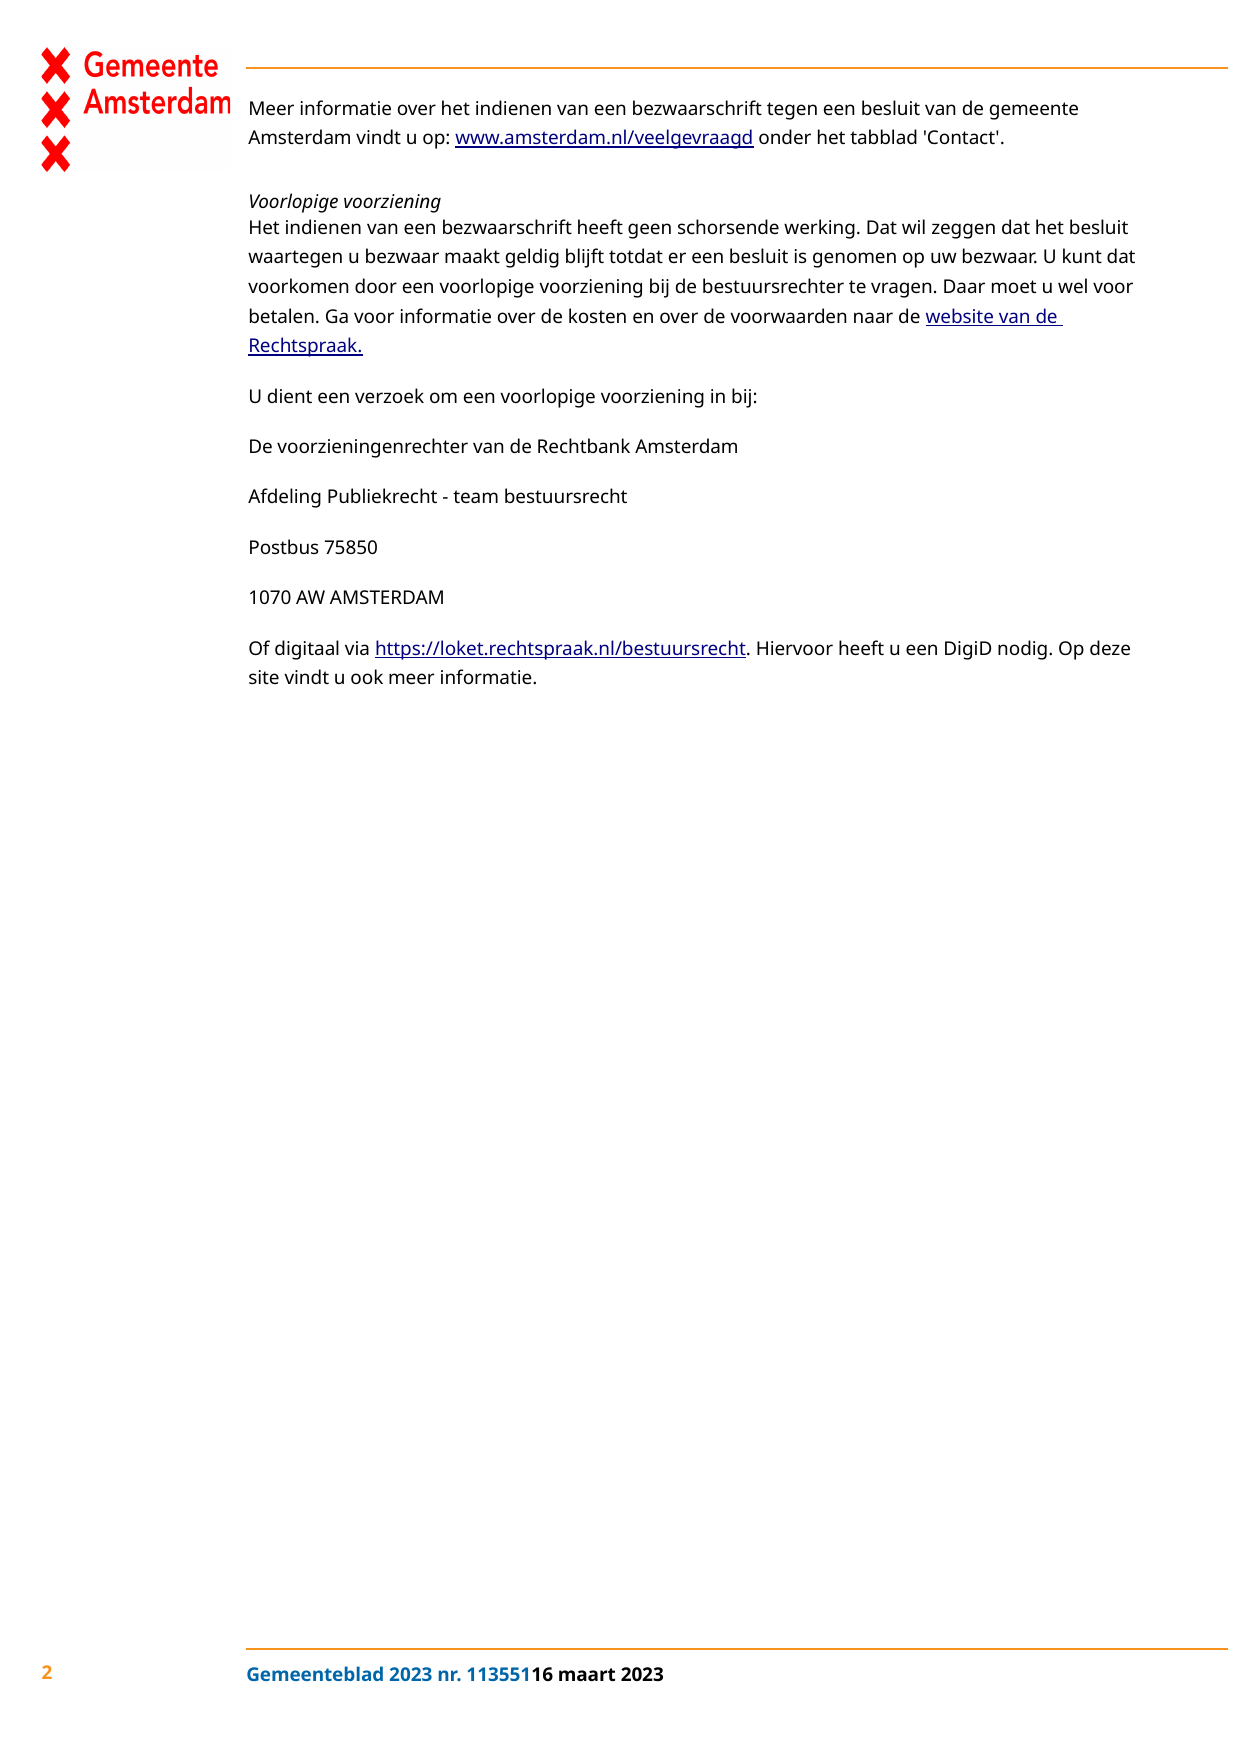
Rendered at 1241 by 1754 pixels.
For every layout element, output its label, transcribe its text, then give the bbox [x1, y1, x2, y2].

text Afdeling Publiekrecht - team bestuursrecht [248, 484, 1152, 509]
picture [41, 47, 231, 172]
text Het indienen van een bezwaarschrift heeft geen schorsende werking. Dat wil zeggen dat het besluit waartegen u bezwaar maakt geldig blijft totdat er een besluit is genomen op uw bezwaar. U kunt dat voorkomen door een voorlopige voorziening bij de bestuursrechter te vragen. Daar moet u wel voor betalen. Ga voor informatie over de kosten en over de voorwaarden naar de website van de Rechtspraak. [248, 214, 1152, 358]
text Meer informatie over het indienen van een bezwaarschrift tegen een besluit van de gemeente Amsterdam vindt u op: www.amsterdam.nl/veelgevraagd onder het tabblad 'Contact'. [248, 95, 1152, 150]
text 1070 AW AMSTERDAM [248, 584, 1152, 610]
text Voorlopige voorziening [248, 188, 1152, 214]
text Postbus 75850 [248, 534, 1152, 560]
text De voorzieningenrechter van de Rechtbank Amsterdam [248, 433, 1152, 459]
text Of digitaal via https://loket.rechtspraak.nl/bestuursrecht. Hiervoor heeft u een DigiD nodig. Op deze site vindt u ook meer informatie. [248, 635, 1152, 690]
text U dient een verzoek om een voorlopige voorziening in bij: [248, 383, 1152, 408]
